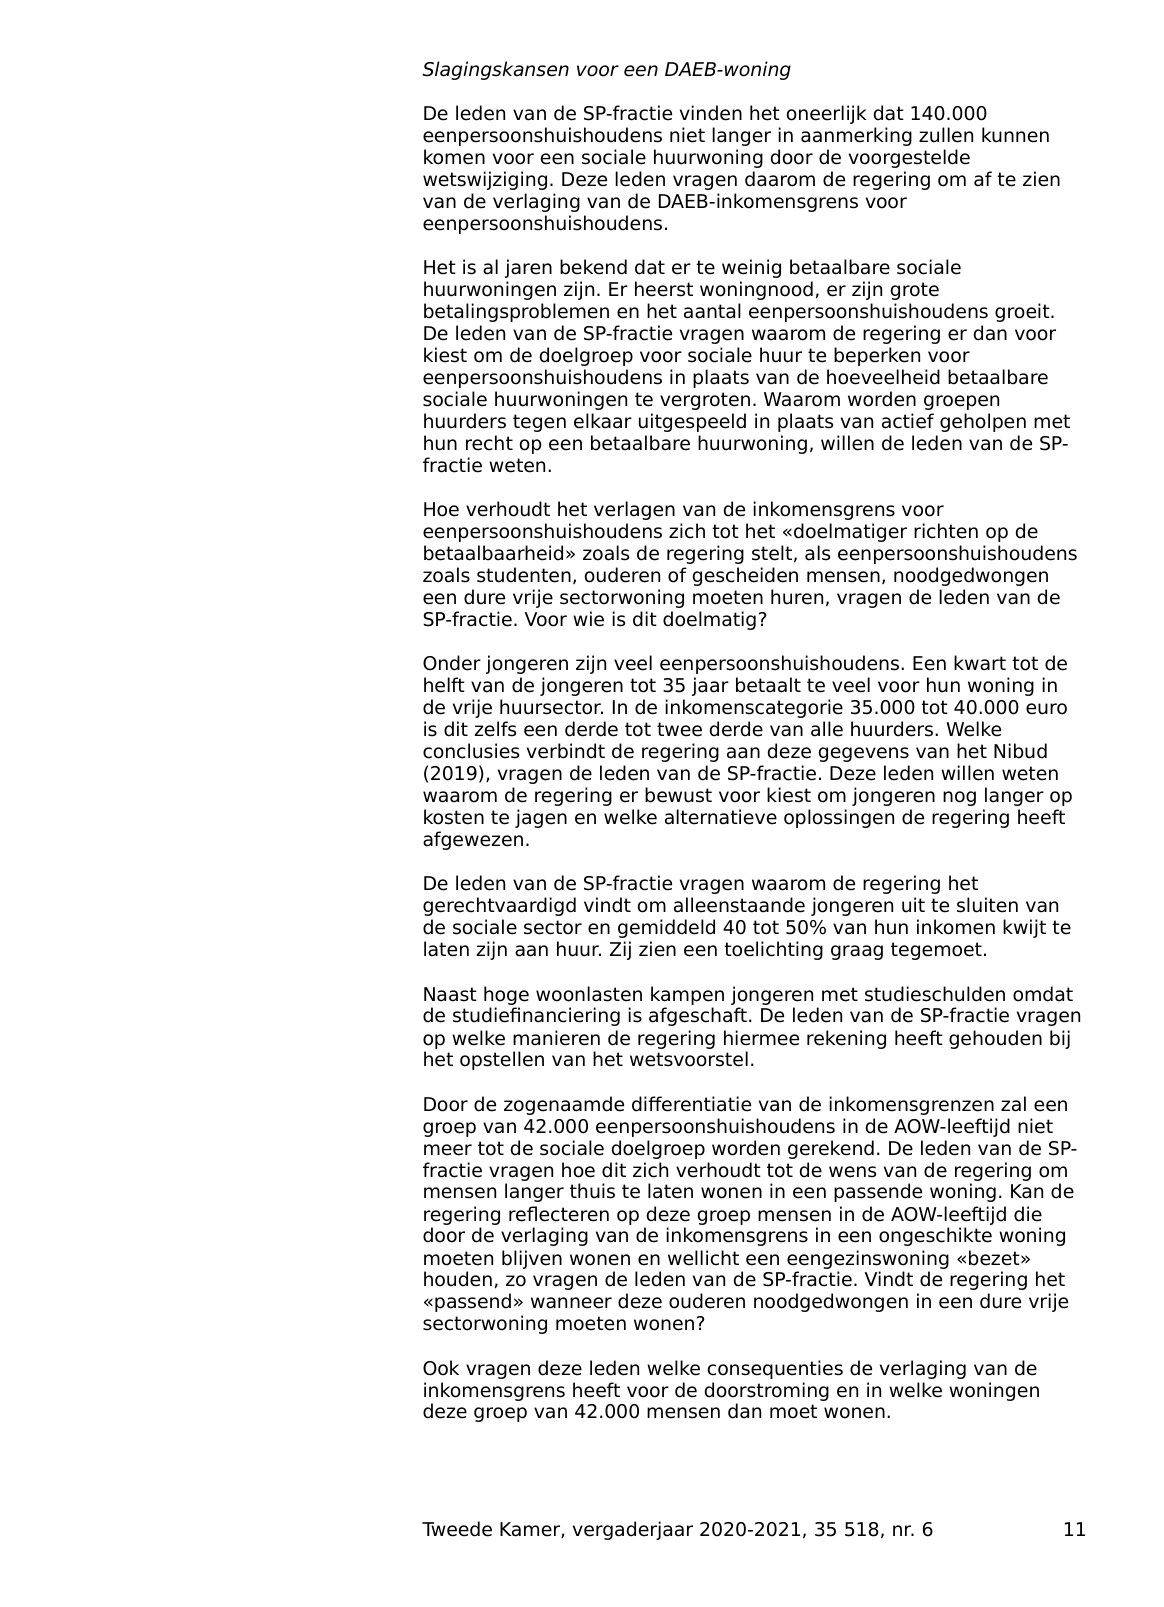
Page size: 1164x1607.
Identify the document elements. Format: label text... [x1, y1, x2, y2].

text Naast hoge woonlasten kampen jongeren met studieschulden omdat de studiefinanciering is afgeschaft. De leden van de SP-fractie vragen op welke manieren de regering hiermee rekening heeft gehouden bij het opstellen van het wetsvoorstel. [422, 983, 1087, 1071]
text Het is al jaren bekend dat er te weinig betaalbare sociale huurwoningen zijn. Er heerst woningnood, er zijn grote betalingsproblemen en het aantal eenpersoonshuishoudens groeit. De leden van de SP-fractie vragen waarom de regering er dan voor kiest om de doelgroep voor sociale huur te beperken voor eenpersoonshuishoudens in plaats van de hoeveelheid betaalbare sociale huurwoningen te vergroten. Waarom worden groepen huurders tegen elkaar uitgespeeld in plaats van actief geholpen met hun recht op een betaalbare huurwoning, willen de leden van de SP-fractie weten. [422, 257, 1087, 477]
text Ook vragen deze leden welke consequenties de verlaging van de inkomensgrens heeft voor de doorstroming en in welke woningen deze groep van 42.000 mensen dan moet wonen. [422, 1357, 1087, 1423]
subtitle Slagingskansen voor een DAEB-woning [422, 59, 1087, 81]
text De leden van de SP-fractie vinden het oneerlijk dat 140.000 eenpersoonshuishoudens niet langer in aanmerking zullen kunnen komen voor een sociale huurwoning door de voorgestelde wetswijziging. Deze leden vragen daarom de regering om af te zien van de verlaging van de DAEB-inkomensgrens voor eenpersoonshuishoudens. [422, 103, 1087, 235]
text Hoe verhoudt het verlagen van de inkomensgrens voor eenpersoonshuishoudens zich tot het «doelmatiger richten op de betaalbaarheid» zoals de regering stelt, als eenpersoonshuishoudens zoals studenten, ouderen of gescheiden mensen, noodgedwongen een dure vrije sectorwoning moeten huren, vragen de leden van de SP-fractie. Voor wie is dit doelmatig? [422, 499, 1087, 631]
text Onder jongeren zijn veel eenpersoonshuishoudens. Een kwart tot de helft van de jongeren tot 35 jaar betaalt te veel voor hun woning in de vrije huursector. In de inkomenscategorie 35.000 tot 40.000 euro is dit zelfs een derde tot twee derde van alle huurders. Welke conclusies verbindt de regering aan deze gegevens van het Nibud (2019), vragen de leden van de SP-fractie. Deze leden willen weten waarom de regering er bewust voor kiest om jongeren nog langer op kosten te jagen en welke alternatieve oplossingen de regering heeft afgewezen. [422, 653, 1087, 851]
text Door de zogenaamde differentiatie van de inkomensgrenzen zal een groep van 42.000 eenpersoonshuishoudens in de AOW-leeftijd niet meer tot de sociale doelgroep worden gerekend. De leden van de SP-fractie vragen hoe dit zich verhoudt tot de wens van de regering om mensen langer thuis te laten wonen in een passende woning. Kan de regering reflecteren op deze groep mensen in de AOW-leeftijd die door de verlaging van de inkomensgrens in een ongeschikte woning moeten blijven wonen en wellicht een eengezinswoning «bezet» houden, zo vragen de leden van de SP-fractie. Vindt de regering het «passend» wanneer deze ouderen noodgedwongen in een dure vrije sectorwoning moeten wonen? [422, 1093, 1087, 1335]
text De leden van de SP-fractie vragen waarom de regering het gerechtvaardigd vindt om alleenstaande jongeren uit te sluiten van de sociale sector en gemiddeld 40 tot 50% van hun inkomen kwijt te laten zijn aan huur. Zij zien een toelichting graag tegemoet. [422, 873, 1087, 961]
